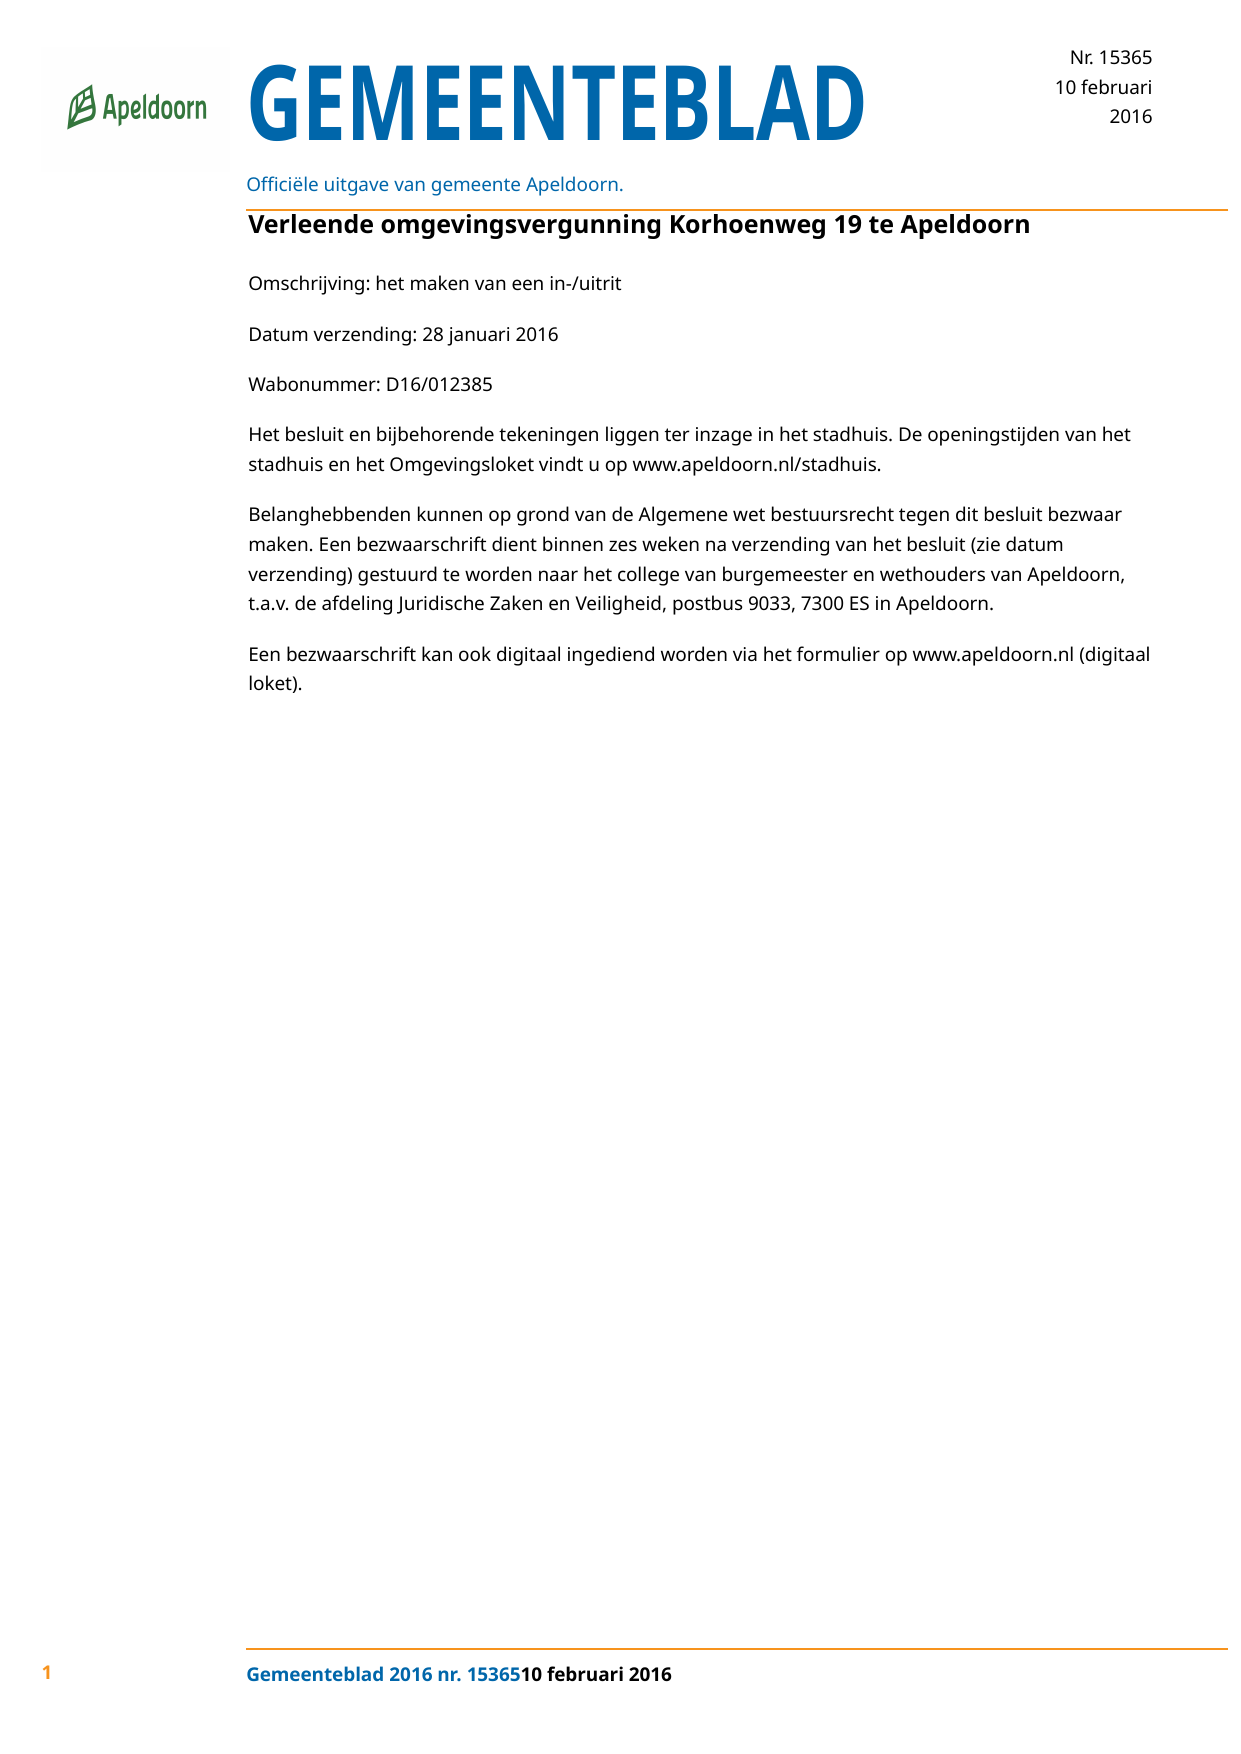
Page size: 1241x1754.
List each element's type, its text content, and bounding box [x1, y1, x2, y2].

text Omschrijving: het maken van een in-/uitrit [248, 270, 1152, 296]
text Belanghebbenden kunnen op grond van de Algemene wet bestuursrecht tegen dit besluit bezwaar maken. Een bezwaarschrift dient binnen zes weken na verzending van het besluit (zie datum verzending) gestuurd te worden naar het college van burgemeester en wethouders van Apeldoorn, t.a.v. de afdeling Juridische Zaken en Veiligheid, postbus 9033, 7300 ES in Apeldoorn. [248, 502, 1152, 616]
text Een bezwaarschrift kan ook digitaal ingediend worden via het formulier op www.apeldoorn.nl (digitaal loket). [248, 641, 1152, 696]
text Wabonummer: D16/012385 [248, 371, 1152, 397]
picture [41, 47, 231, 172]
text Datum verzending: 28 januari 2016 [248, 321, 1152, 346]
text Verleende omgevingsvergunning Korhoenweg 19 te Apeldoorn [248, 211, 1152, 241]
text Het besluit en bijbehorende tekeningen liggen ter inzage in het stadhuis. De openingstijden van het stadhuis en het Omgevingsloket vindt u op www.apeldoorn.nl/stadhuis. [248, 422, 1152, 477]
